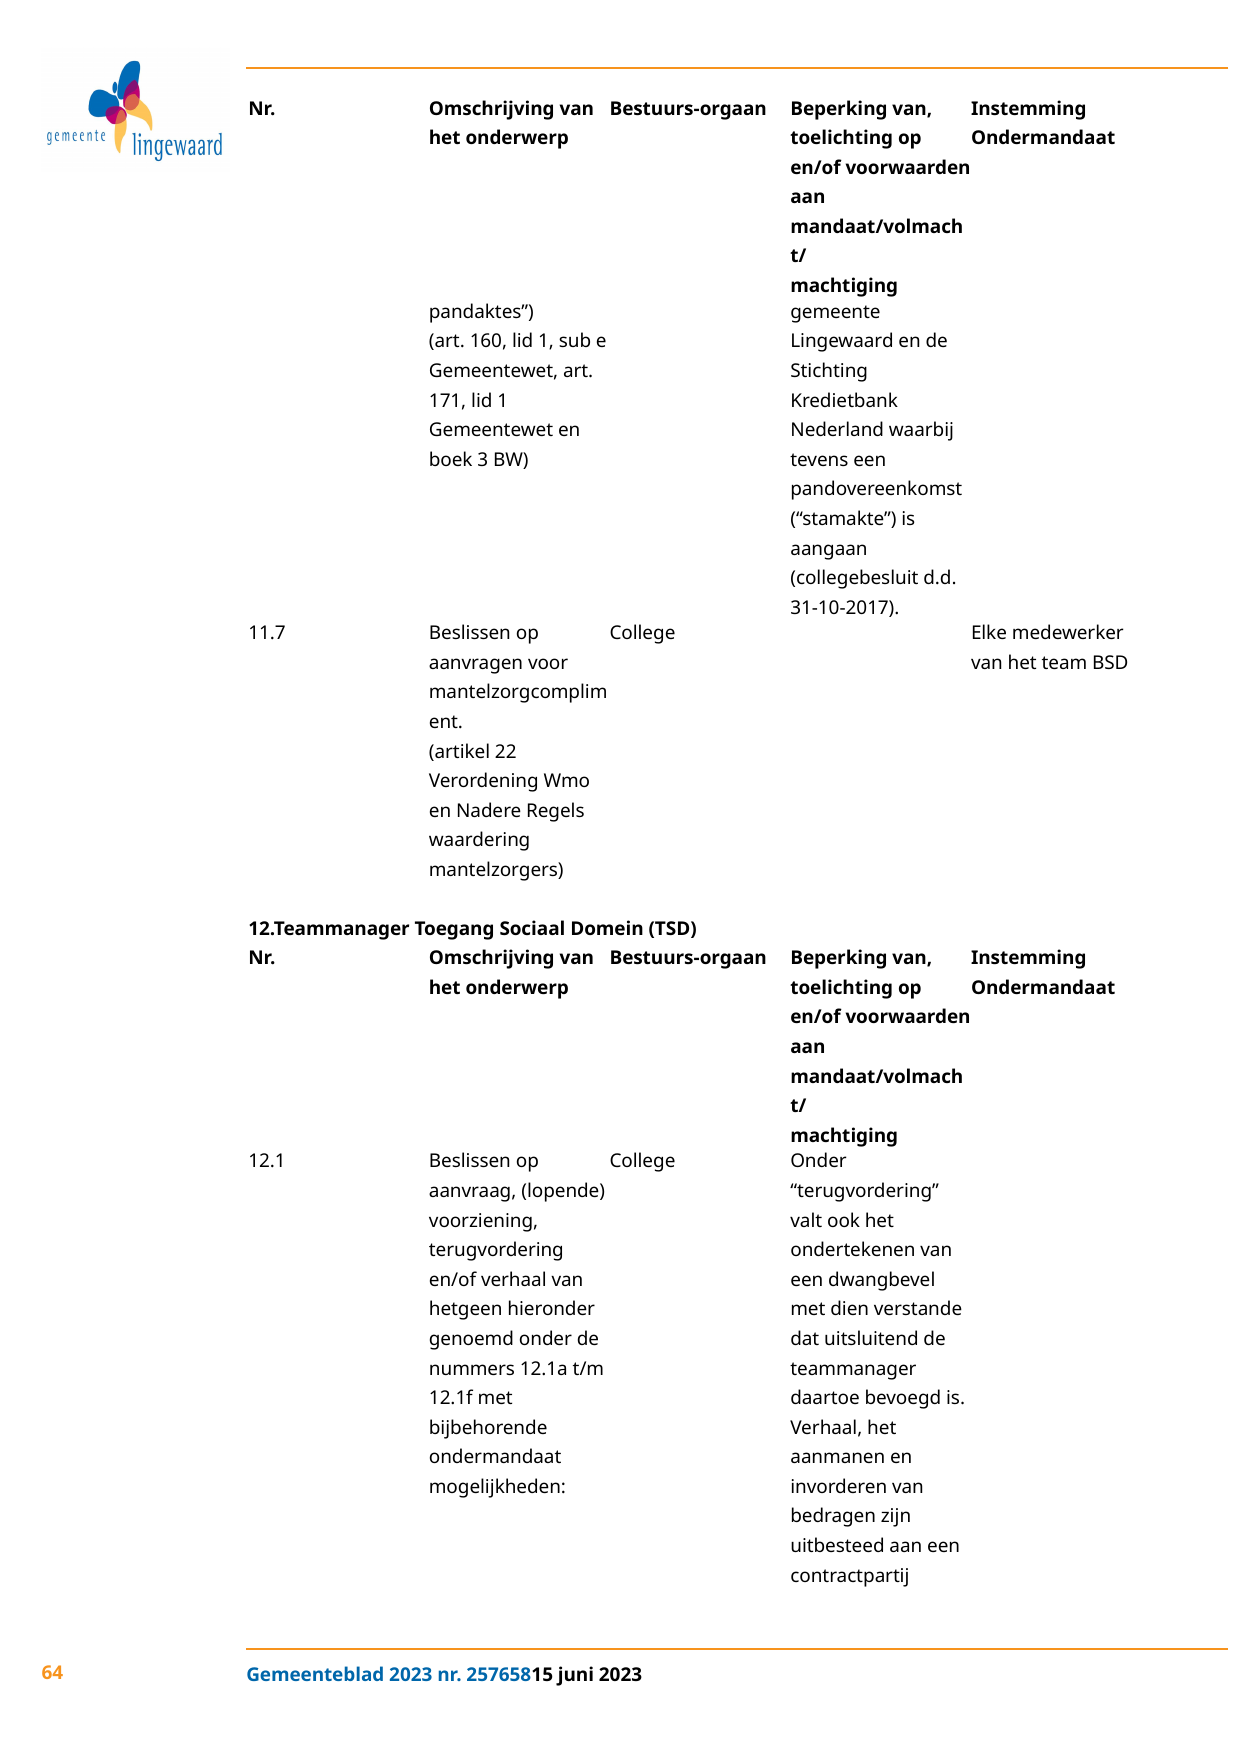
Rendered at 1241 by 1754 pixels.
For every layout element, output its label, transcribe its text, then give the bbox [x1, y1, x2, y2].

table_header Omschrijving van het onderwerp [429, 945, 609, 1148]
table_cell [971, 298, 1152, 619]
table_cell College [609, 1148, 790, 1588]
table_cell College [609, 620, 790, 882]
text 12.Teammanager Toegang Sociaal Domein (TSD) [248, 915, 1152, 941]
table_cell [971, 1148, 1152, 1588]
table_cell [248, 298, 429, 619]
table_cell gemeente Lingewaard en de Stichting Kredietbank Nederland waarbij tevens een pandovereenkomst (“stamakte”) is aangaan (collegebesluit d.d. 31-10-2017). [790, 298, 971, 619]
table_cell 11.7 [248, 620, 429, 882]
table_header Nr. [248, 945, 429, 1148]
table_cell [609, 298, 790, 619]
table_header Omschrijving van het onderwerp [429, 95, 609, 298]
picture [41, 47, 231, 172]
table_header Beperking van, toelichting op en/of voorwaarden aan mandaat/volmacht/ machtiging [790, 95, 971, 298]
table_header Instemming Ondermandaat [971, 945, 1152, 1148]
table_cell Beslissen op aanvraag, (lopende) voorziening, terugvordering en/of verhaal van hetgeen hieronder genoemd onder de nummers 12.1a t/m 12.1f met bijbehorende ondermandaat mogelijkheden: [429, 1148, 609, 1588]
table_header Beperking van, toelichting op en/of voorwaarden aan mandaat/volmacht/ machtiging [790, 945, 971, 1148]
table_header Instemming Ondermandaat [971, 95, 1152, 298]
table_header Nr. [248, 95, 429, 298]
table_cell pandaktes”) (art. 160, lid 1, sub e Gemeentewet, art. 171, lid 1 Gemeentewet en boek 3 BW) [429, 298, 609, 619]
table_cell Onder “terugvordering” valt ook het ondertekenen van een dwangbevel met dien verstande dat uitsluitend de teammanager daartoe bevoegd is. Verhaal, het aanmanen en invorderen van bedragen zijn uitbesteed aan een contractpartij [790, 1148, 971, 1588]
table_header Bestuurs-orgaan [609, 95, 790, 298]
table_cell 12.1 [248, 1148, 429, 1588]
table_cell Elke medewerker van het team BSD [971, 620, 1152, 882]
table_cell Beslissen op aanvragen voor mantelzorgcompliment. (artikel 22 Verordening Wmo en Nadere Regels waardering mantelzorgers) [429, 620, 609, 882]
table_header Bestuurs-orgaan [609, 945, 790, 1148]
table_cell [790, 620, 971, 882]
